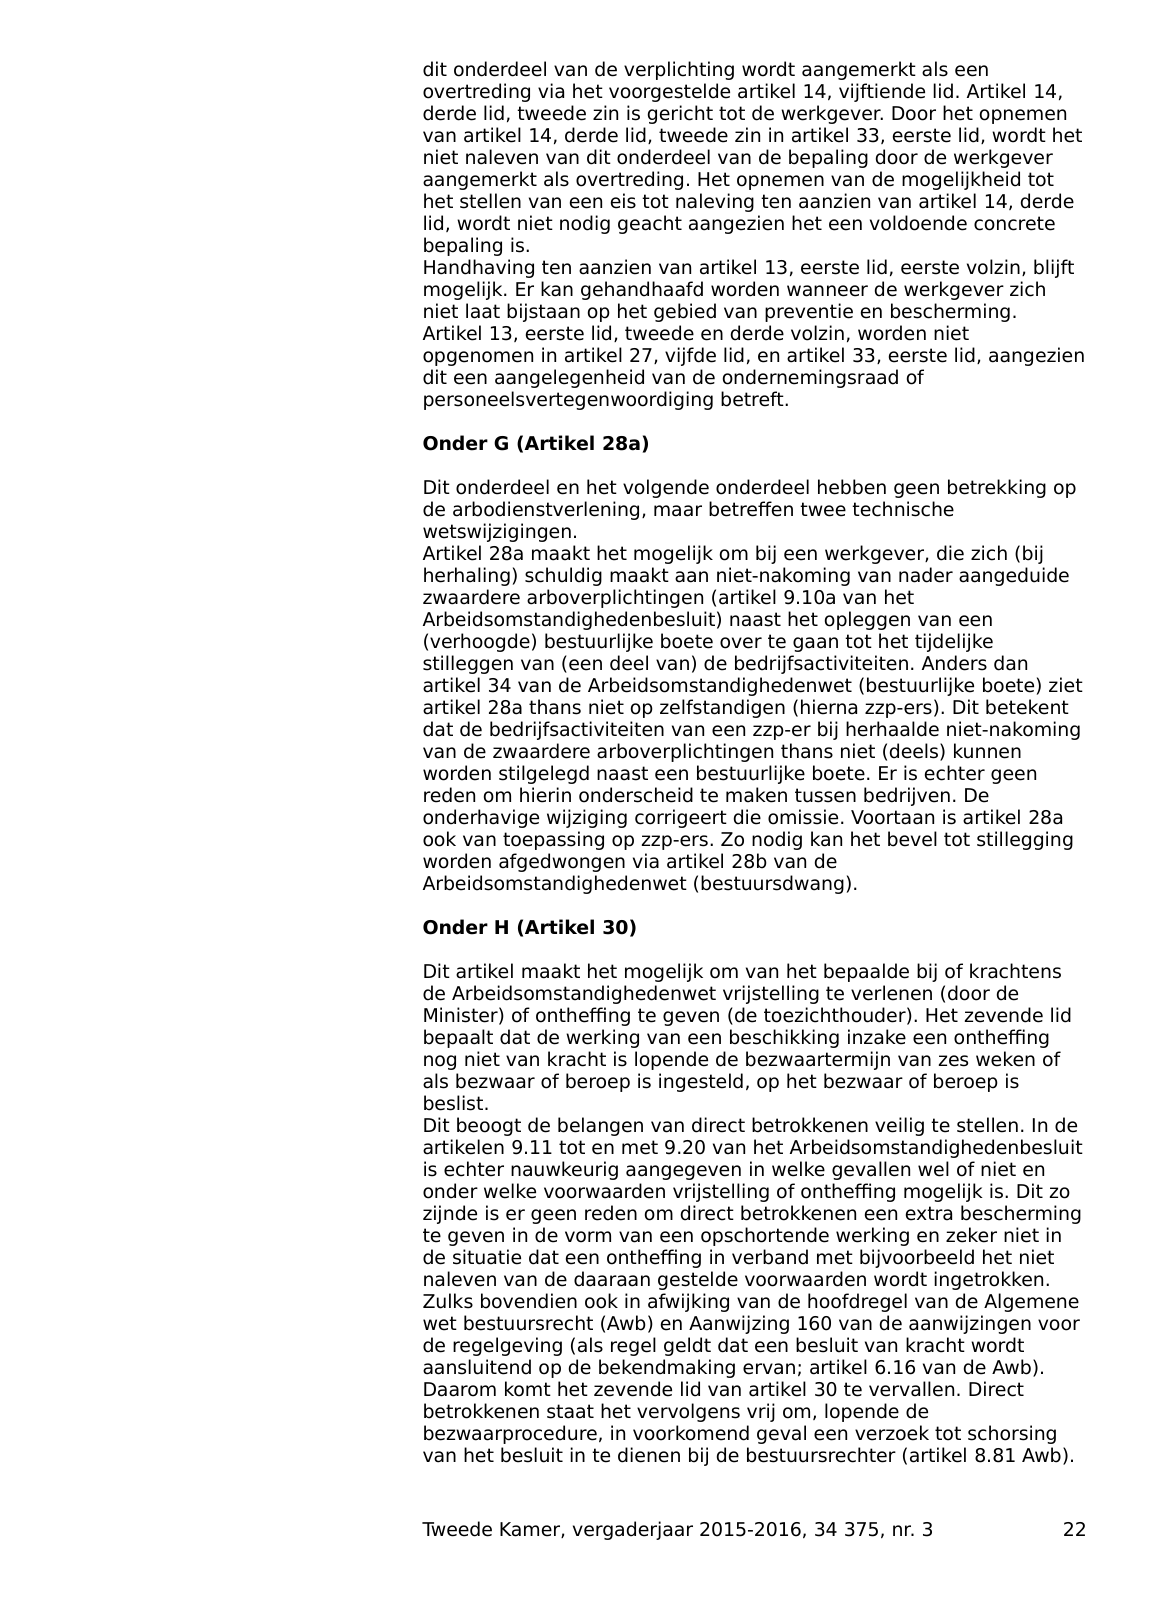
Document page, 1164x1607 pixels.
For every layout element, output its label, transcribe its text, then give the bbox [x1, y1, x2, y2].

text Dit onderdeel en het volgende onderdeel hebben geen betrekking op de arbodienstverlening, maar betreffen twee technische wetswijzigingen. [422, 477, 1087, 543]
text Dit beoogt de belangen van direct betrokkenen veilig te stellen. In de artikelen 9.11 tot en met 9.20 van het Arbeidsomstandighedenbesluit is echter nauwkeurig aangegeven in welke gevallen wel of niet en onder welke voorwaarden vrijstelling of ontheffing mogelijk is. Dit zo zijnde is er geen reden om direct betrokkenen een extra bescherming te geven in de vorm van een opschortende werking en zeker niet in de situatie dat een ontheffing in verband met bijvoorbeeld het niet naleven van de daaraan gestelde voorwaarden wordt ingetrokken. Zulks bovendien ook in afwijking van de hoofdregel van de Algemene wet bestuursrecht (Awb) en Aanwijzing 160 van de aanwijzingen voor de regelgeving (als regel geldt dat een besluit van kracht wordt aansluitend op de bekendmaking ervan; artikel 6.16 van de Awb). Daarom komt het zevende lid van artikel 30 te vervallen. Direct betrokkenen staat het vervolgens vrij om, lopende de bezwaarprocedure, in voorkomend geval een verzoek tot schorsing van het besluit in te dienen bij de bestuursrechter (artikel 8.81 Awb). [422, 1115, 1087, 1467]
text Handhaving ten aanzien van artikel 13, eerste lid, eerste volzin, blijft mogelijk. Er kan gehandhaafd worden wanneer de werkgever zich niet laat bijstaan op het gebied van preventie en bescherming. Artikel 13, eerste lid, tweede en derde volzin, worden niet opgenomen in artikel 27, vijfde lid, en artikel 33, eerste lid, aangezien dit een aangelegenheid van de ondernemingsraad of personeelsvertegenwoordiging betreft. [422, 257, 1087, 411]
text dit onderdeel van de verplichting wordt aangemerkt als een overtreding via het voorgestelde artikel 14, vijftiende lid. Artikel 14, derde lid, tweede zin is gericht tot de werkgever. Door het opnemen van artikel 14, derde lid, tweede zin in artikel 33, eerste lid, wordt het niet naleven van dit onderdeel van de bepaling door de werkgever aangemerkt als overtreding. Het opnemen van de mogelijkheid tot het stellen van een eis tot naleving ten aanzien van artikel 14, derde lid, wordt niet nodig geacht aangezien het een voldoende concrete bepaling is. [422, 59, 1087, 257]
subtitle Onder G (Artikel 28a) [422, 433, 1087, 455]
text Dit artikel maakt het mogelijk om van het bepaalde bij of krachtens de Arbeidsomstandighedenwet vrijstelling te verlenen (door de Minister) of ontheffing te geven (de toezichthouder). Het zevende lid bepaalt dat de werking van een beschikking inzake een ontheffing nog niet van kracht is lopende de bezwaartermijn van zes weken of als bezwaar of beroep is ingesteld, op het bezwaar of beroep is beslist. [422, 961, 1087, 1115]
text Artikel 28a maakt het mogelijk om bij een werkgever, die zich (bij herhaling) schuldig maakt aan niet-nakoming van nader aangeduide zwaardere arboverplichtingen (artikel 9.10a van het Arbeidsomstandighedenbesluit) naast het opleggen van een (verhoogde) bestuurlijke boete over te gaan tot het tijdelijke stilleggen van (een deel van) de bedrijfsactiviteiten. Anders dan artikel 34 van de Arbeidsomstandighedenwet (bestuurlijke boete) ziet artikel 28a thans niet op zelfstandigen (hierna zzp-ers). Dit betekent dat de bedrijfsactiviteiten van een zzp-er bij herhaalde niet-nakoming van de zwaardere arboverplichtingen thans niet (deels) kunnen worden stilgelegd naast een bestuurlijke boete. Er is echter geen reden om hierin onderscheid te maken tussen bedrijven. De onderhavige wijziging corrigeert die omissie. Voortaan is artikel 28a ook van toepassing op zzp-ers. Zo nodig kan het bevel tot stillegging worden afgedwongen via artikel 28b van de Arbeidsomstandighedenwet (bestuursdwang). [422, 543, 1087, 895]
subtitle Onder H (Artikel 30) [422, 917, 1087, 939]
